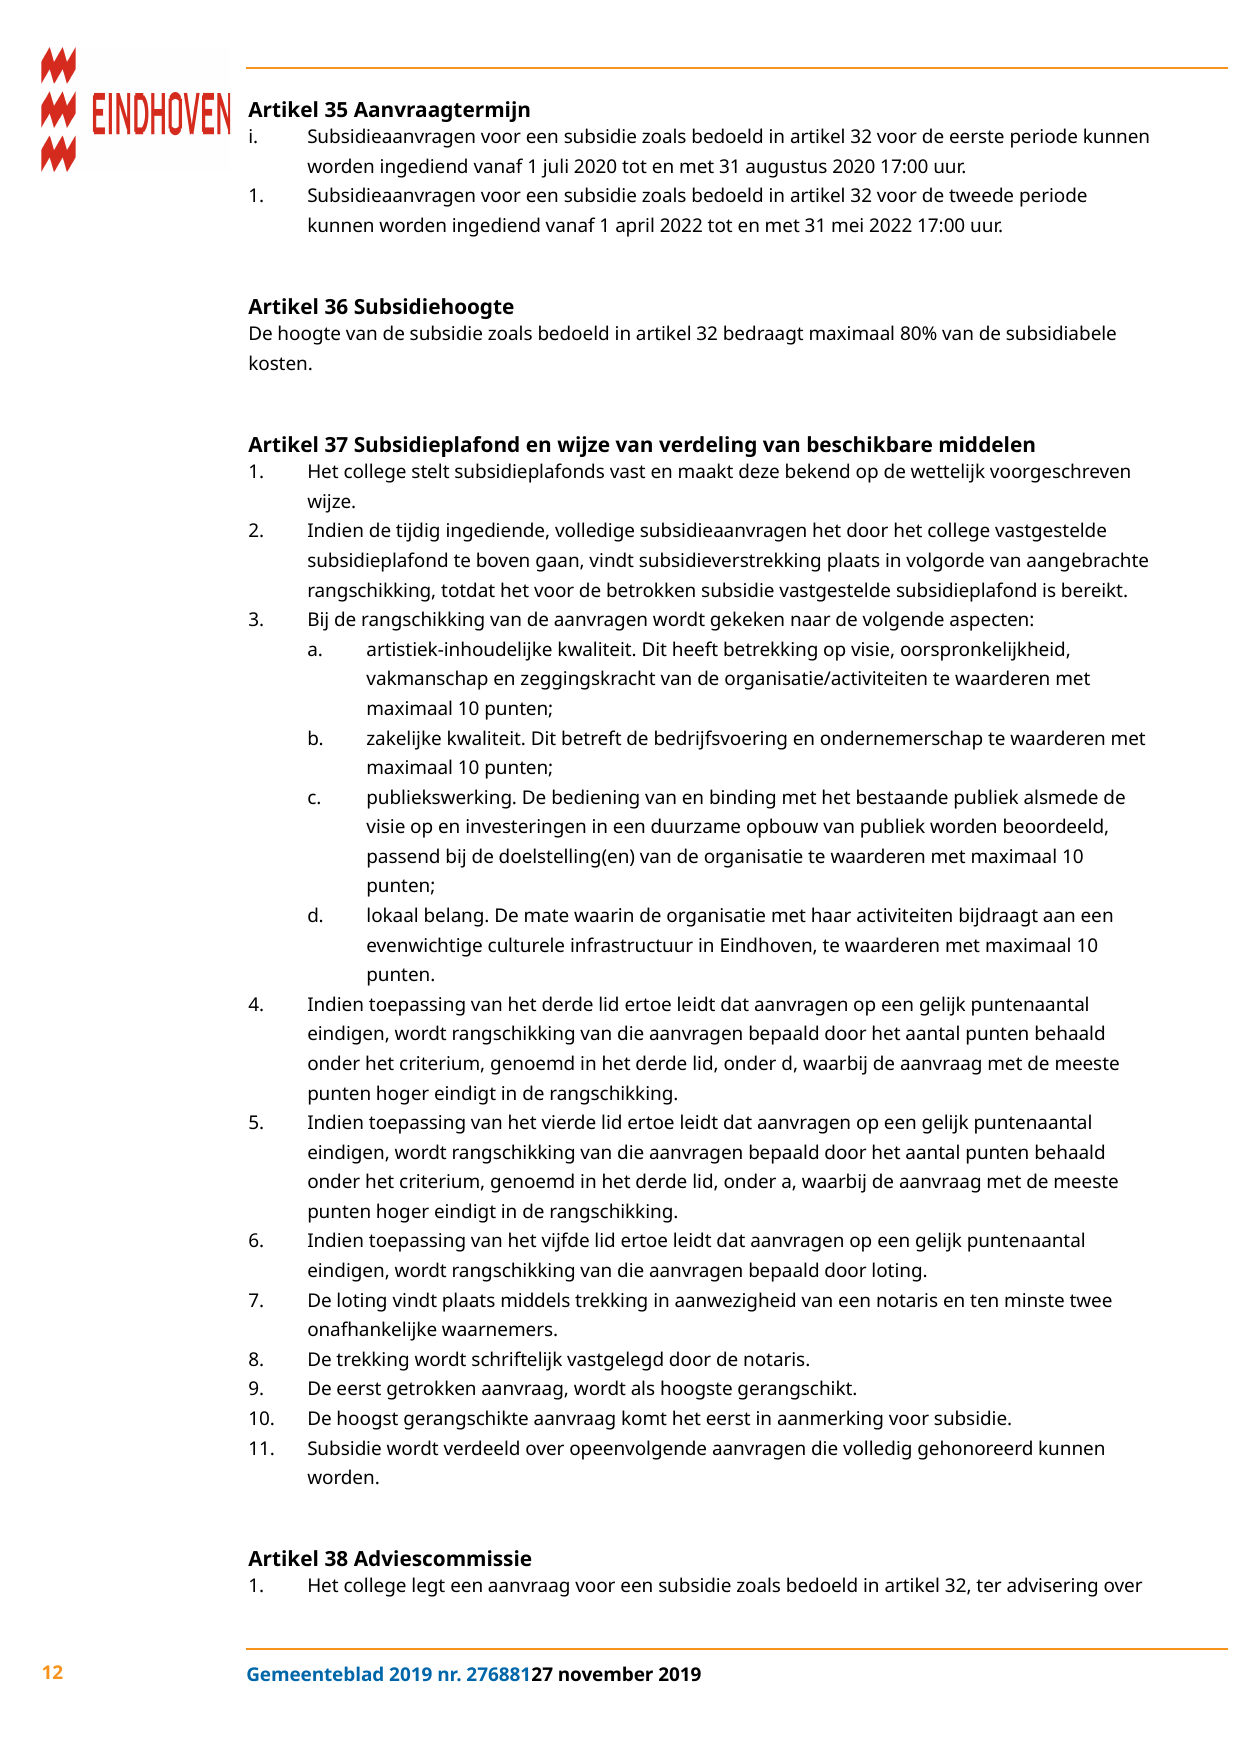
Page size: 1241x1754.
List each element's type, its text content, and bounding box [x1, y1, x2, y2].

list De hoogst gerangschikte aanvraag komt het eerst in aanmerking voor subsidie. [248, 1405, 1152, 1431]
list Indien toepassing van het vijfde lid ertoe leidt dat aanvragen op een gelijk puntenaantal eindigen, wordt rangschikking van die aanvragen bepaald door loting. [248, 1228, 1152, 1283]
list Subsidieaanvragen voor een subsidie zoals bedoeld in artikel 32 voor de tweede periode kunnen worden ingediend vanaf 1 april 2022 tot en met 31 mei 2022 17:00 uur. [248, 182, 1152, 238]
list Het college stelt subsidieplafonds vast en maakt deze bekend op de wettelijk voorgeschreven wijze. [248, 458, 1152, 514]
text De hoogte van de subsidie zoals bedoeld in artikel 32 bedraagt maximaal 80% van de subsidiabele kosten. [248, 320, 1152, 376]
picture [41, 47, 231, 172]
list De eerst getrokken aanvraag, wordt als hoogste gerangschikt. [248, 1376, 1152, 1401]
list Subsidie wordt verdeeld over opeenvolgende aanvragen die volledig gehonoreerd kunnen worden. [248, 1435, 1152, 1490]
list zakelijke kwaliteit. Dit betreft de bedrijfsvoering en ondernemerschap te waarderen met maximaal 10 punten; [307, 725, 1152, 780]
list Indien toepassing van het vierde lid ertoe leidt dat aanvragen op een gelijk puntenaantal eindigen, wordt rangschikking van die aanvragen bepaald door het aantal punten behaald onder het criterium, genoemd in het derde lid, onder a, waarbij de aanvraag met de meeste punten hoger eindigt in de rangschikking. [248, 1109, 1152, 1224]
list artistiek-inhoudelijke kwaliteit. Dit heeft betrekking op visie, oorspronkelijkheid, vakmanschap en zeggingskracht van de organisatie/activiteiten te waarderen met maximaal 10 punten; [307, 636, 1152, 721]
list Het college legt een aanvraag voor een subsidie zoals bedoeld in artikel 32, ter advisering over [248, 1573, 1152, 1598]
text Artikel 37 Subsidieplafond en wijze van verdeling van beschikbare middelen [248, 430, 1152, 458]
list lokaal belang. De mate waarin de organisatie met haar activiteiten bijdraagt aan een evenwichtige culturele infrastructuur in Eindhoven, te waarderen met maximaal 10 punten. [307, 902, 1152, 987]
list Bij de rangschikking van de aanvragen wordt gekeken naar de volgende aspecten: [248, 606, 1152, 632]
text Artikel 36 Subsidiehoogte [248, 292, 1152, 320]
text Artikel 38 Adviescommissie [248, 1544, 1152, 1573]
list publiekswerking. De bediening van en binding met het bestaande publiek alsmede de visie op en investeringen in een duurzame opbouw van publiek worden beoordeeld, passend bij de doelstelling(en) van de organisatie te waarderen met maximaal 10 punten; [307, 784, 1152, 898]
list De trekking wordt schriftelijk vastgelegd door de notaris. [248, 1346, 1152, 1372]
list De loting vindt plaats middels trekking in aanwezigheid van een notaris en ten minste twee onafhankelijke waarnemers. [248, 1287, 1152, 1342]
list Indien de tijdig ingediende, volledige subsidieaanvragen het door het college vastgestelde subsidieplafond te boven gaan, vindt subsidieverstrekking plaats in volgorde van aangebrachte rangschikking, totdat het voor de betrokken subsidie vastgestelde subsidieplafond is bereikt. [248, 518, 1152, 602]
list Indien toepassing van het derde lid ertoe leidt dat aanvragen op een gelijk puntenaantal eindigen, wordt rangschikking van die aanvragen bepaald door het aantal punten behaald onder het criterium, genoemd in het derde lid, onder d, waarbij de aanvraag met de meeste punten hoger eindigt in de rangschikking. [248, 991, 1152, 1105]
list Subsidieaanvragen voor een subsidie zoals bedoeld in artikel 32 voor de eerste periode kunnen worden ingediend vanaf 1 juli 2020 tot en met 31 augustus 2020 17:00 uur. [248, 123, 1152, 178]
text Artikel 35 Aanvraagtermijn [248, 95, 1152, 123]
